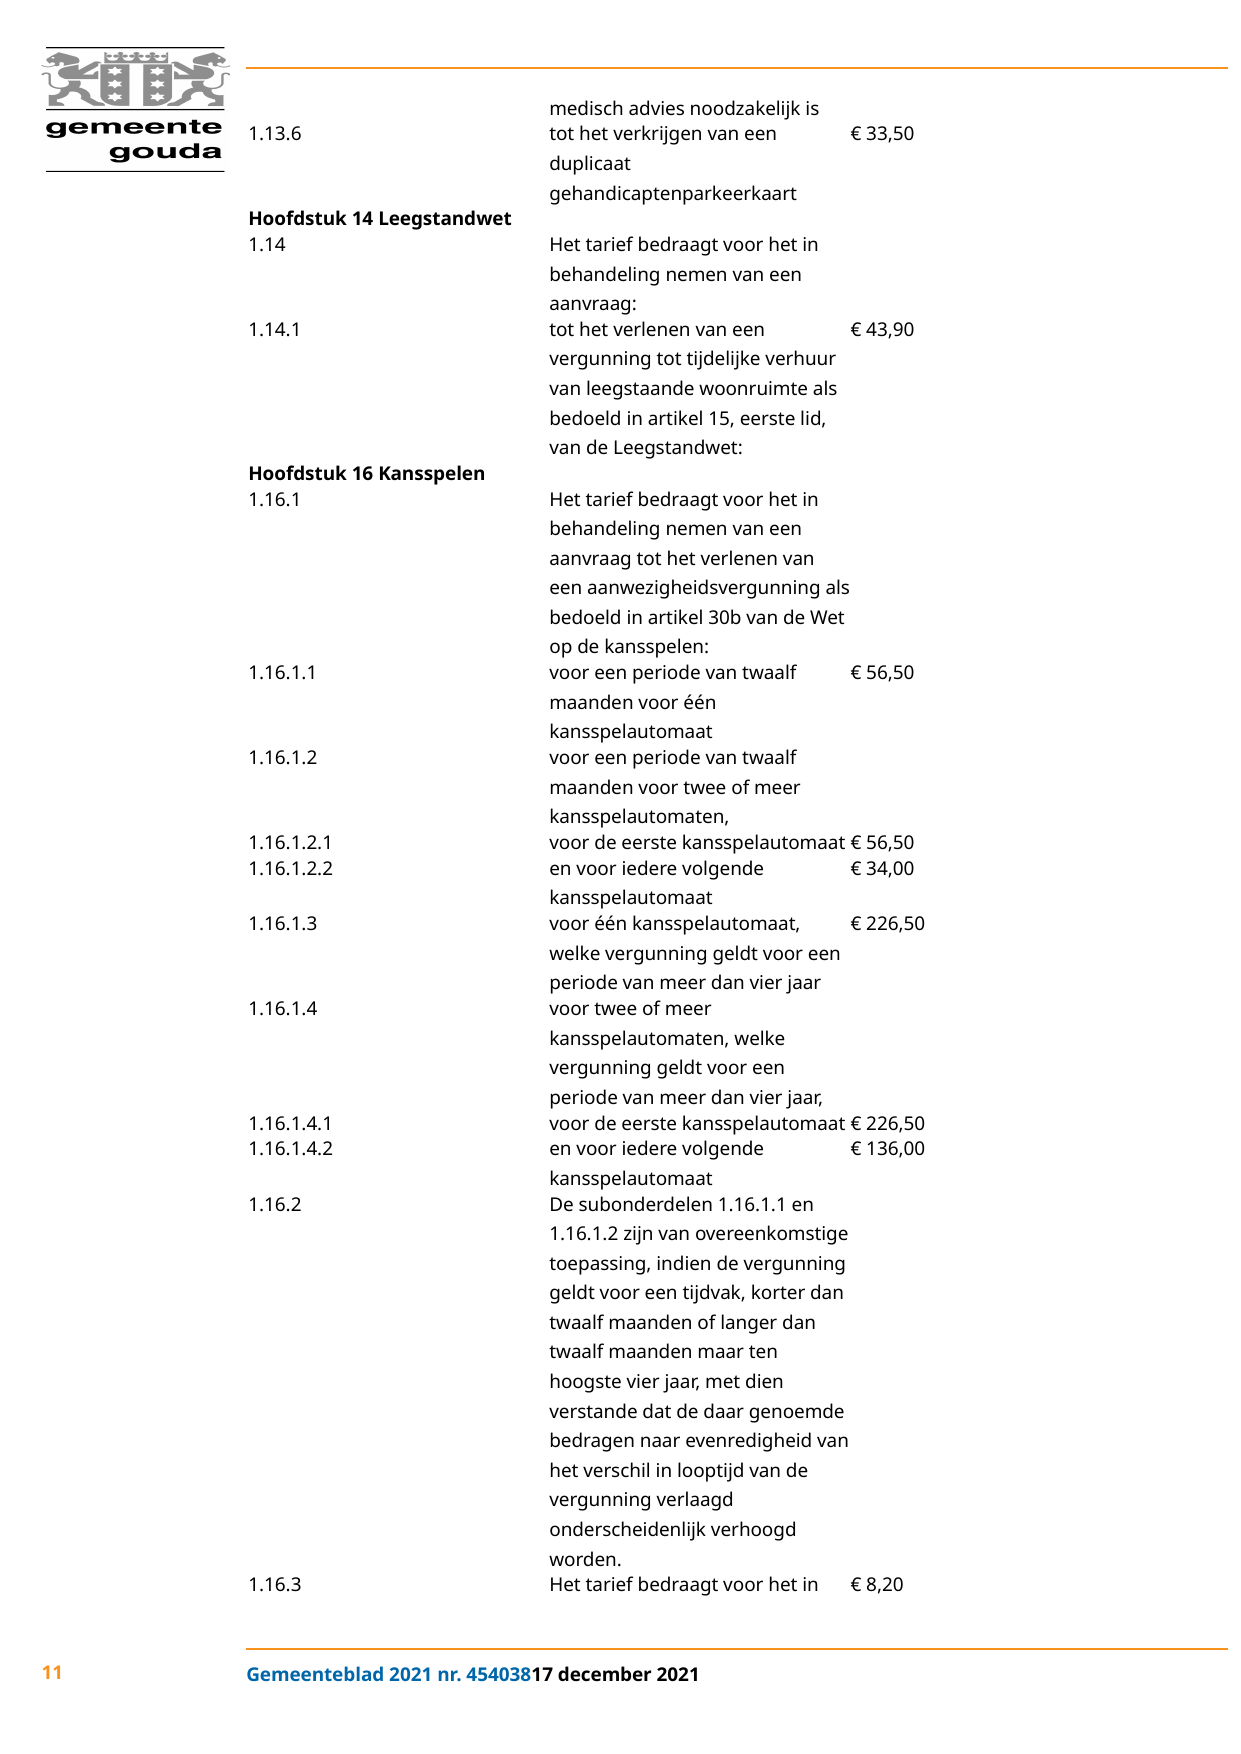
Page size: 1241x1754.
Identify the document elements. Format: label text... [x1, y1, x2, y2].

table_cell voor de eerste kansspelautomaat [549, 1110, 850, 1135]
table_cell 1.16.1.4.1 [248, 1110, 549, 1135]
table_cell [850, 995, 1152, 1110]
table_cell [850, 231, 1152, 316]
table_cell Het tarief bedraagt voor het in behandeling nemen van een aanvraag: [549, 231, 850, 316]
table_cell € 226,50 [850, 910, 1152, 995]
table_cell medisch advies noodzakelijk is [549, 95, 850, 121]
table_cell € 33,50 [850, 121, 1152, 205]
table_cell tot het verlenen van een vergunning tot tijdelijke verhuur van leegstaande woonruimte als bedoeld in artikel 15, eerste lid, van de Leegstandwet: [549, 316, 850, 460]
table_cell voor een periode van twaalf maanden voor één kansspelautomaat [549, 660, 850, 744]
table_cell De subonderdelen 1.16.1.1 en 1.16.1.2 zijn van overeenkomstige toepassing, indien de vergunning geldt voor een tijdvak, korter dan twaalf maanden of langer dan twaalf maanden maar ten hoogste vier jaar, met dien verstande dat de daar genoemde bedragen naar evenredigheid van het verschil in looptijd van de vergunning verlaagd onderscheidenlijk verhoogd worden. [549, 1191, 850, 1571]
table_cell [850, 744, 1152, 829]
table_cell voor één kansspelautomaat, welke vergunning geldt voor een periode van meer dan vier jaar [549, 910, 850, 995]
table_cell [850, 95, 1152, 121]
table_cell 1.16.1.1 [248, 660, 549, 744]
table_cell 1.16.1.2 [248, 744, 549, 829]
table_cell 1.16.1 [248, 486, 549, 659]
table_cell 1.16.2 [248, 1191, 549, 1571]
table_cell voor twee of meer kansspelautomaten, welke vergunning geldt voor een periode van meer dan vier jaar, [549, 995, 850, 1110]
table_cell 1.16.3 [248, 1571, 549, 1597]
table_cell 1.16.1.4.2 [248, 1135, 549, 1191]
table_cell [248, 95, 549, 121]
table_cell voor een periode van twaalf maanden voor twee of meer kansspelautomaten, [549, 744, 850, 829]
table_cell voor de eerste kansspelautomaat [549, 829, 850, 855]
picture [41, 47, 231, 172]
table_cell 1.16.1.4 [248, 995, 549, 1110]
table_cell Hoofdstuk 16 Kansspelen [248, 460, 1152, 486]
table_cell € 56,50 [850, 829, 1152, 855]
table_cell [850, 1191, 1152, 1571]
table_cell en voor iedere volgende kansspelautomaat [549, 1135, 850, 1191]
table_cell € 136,00 [850, 1135, 1152, 1191]
table_cell € 8,20 [850, 1571, 1152, 1597]
table_cell 1.16.1.3 [248, 910, 549, 995]
table_cell Hoofdstuk 14 Leegstandwet [248, 205, 1152, 231]
table_cell Het tarief bedraagt voor het in behandeling nemen van een aanvraag tot het verlenen van een aanwezigheidsvergunning als bedoeld in artikel 30b van de Wet op de kansspelen: [549, 486, 850, 659]
table_cell en voor iedere volgende kansspelautomaat [549, 855, 850, 910]
table_cell 1.14 [248, 231, 549, 316]
table_cell € 34,00 [850, 855, 1152, 910]
table_cell 1.13.6 [248, 121, 549, 205]
table_cell [850, 486, 1152, 659]
table_cell € 43,90 [850, 316, 1152, 460]
table_cell 1.16.1.2.2 [248, 855, 549, 910]
table_cell 1.14.1 [248, 316, 549, 460]
table_cell 1.16.1.2.1 [248, 829, 549, 855]
table_cell Het tarief bedraagt voor het in [549, 1571, 850, 1597]
table_cell tot het verkrijgen van een duplicaat gehandicaptenparkeerkaart [549, 121, 850, 205]
table_cell € 56,50 [850, 660, 1152, 744]
table_cell € 226,50 [850, 1110, 1152, 1135]
